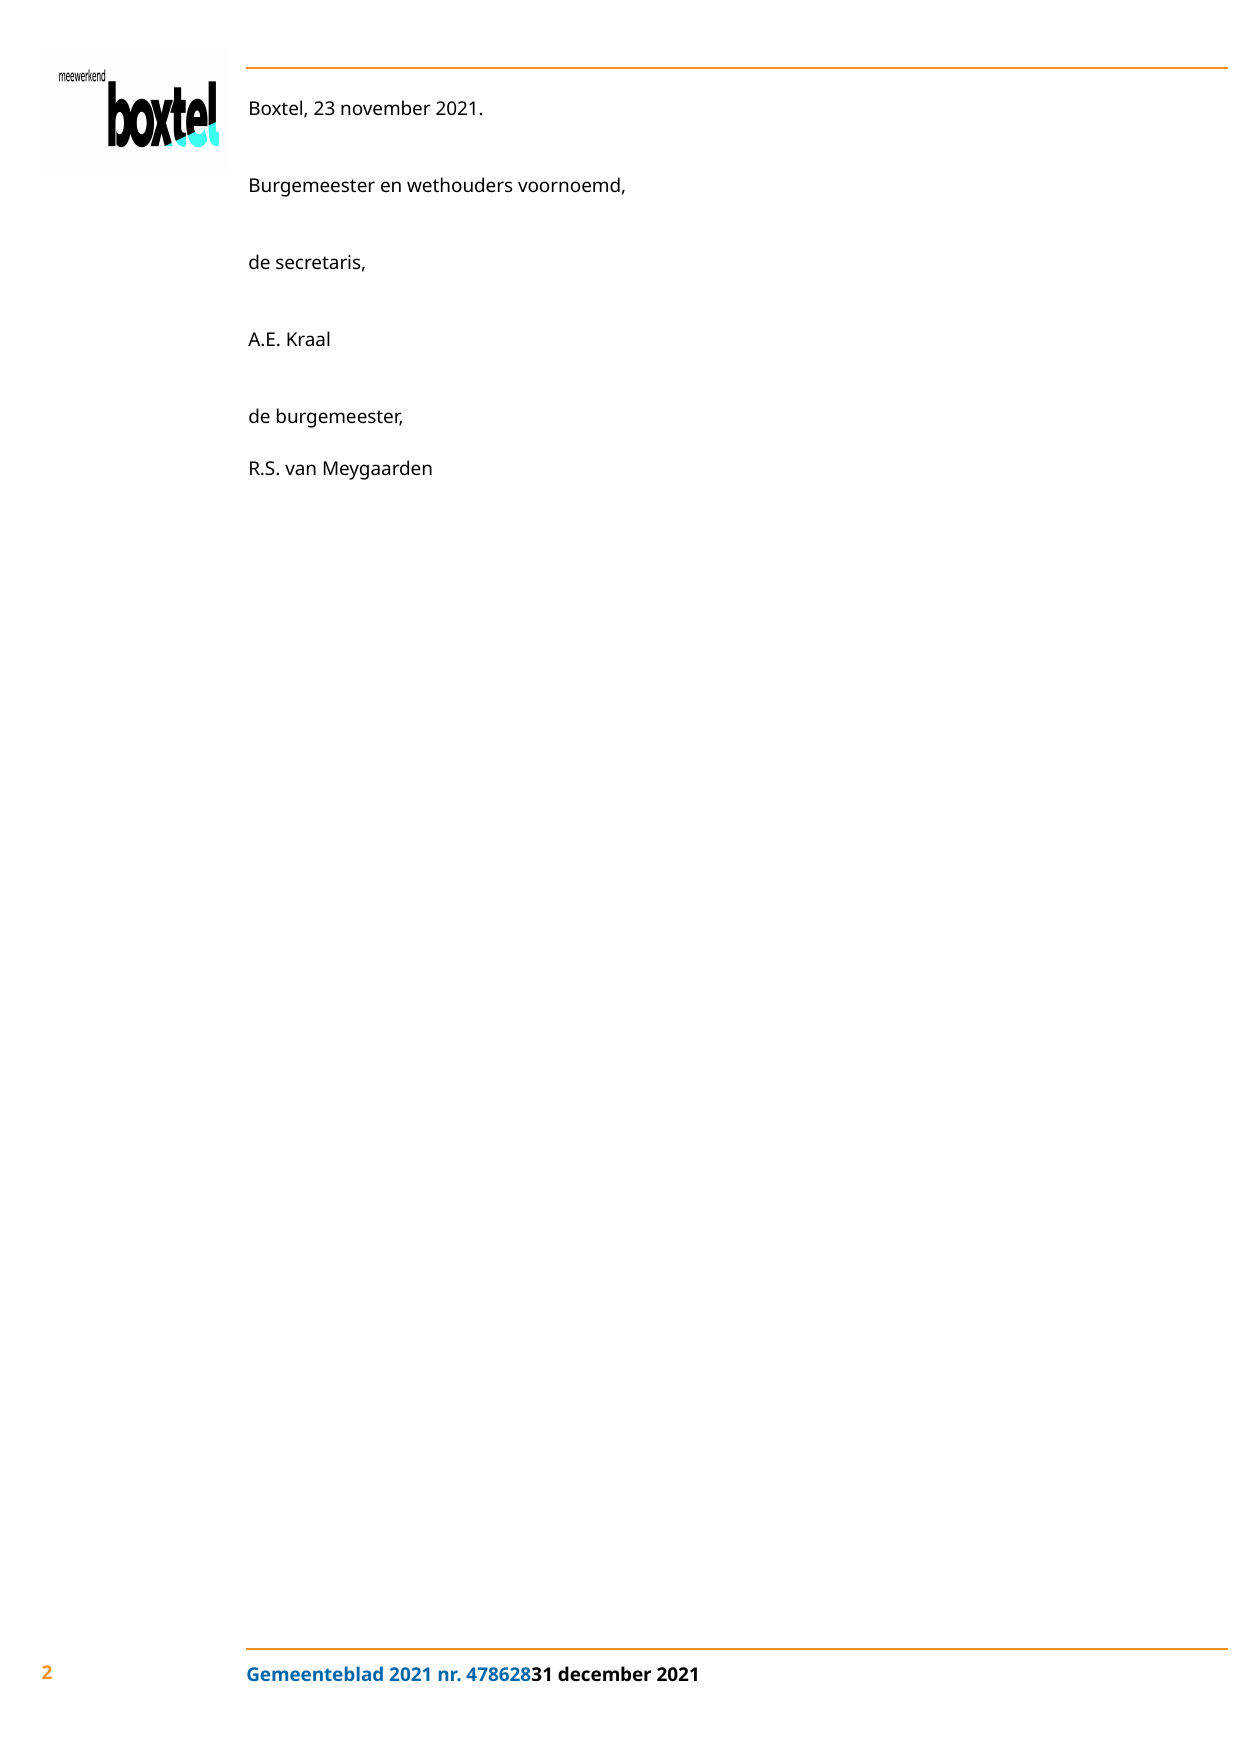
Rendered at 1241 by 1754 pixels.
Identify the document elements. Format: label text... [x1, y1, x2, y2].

picture [41, 47, 231, 172]
text Burgemeester en wethouders voornoemd, [248, 172, 1152, 198]
text A.E. Kraal [248, 326, 1152, 352]
text R.S. van Meygaarden [248, 455, 1152, 481]
text de burgemeester, [248, 403, 1152, 429]
text Boxtel, 23 november 2021. [248, 95, 1152, 121]
text de secretaris, [248, 249, 1152, 275]
